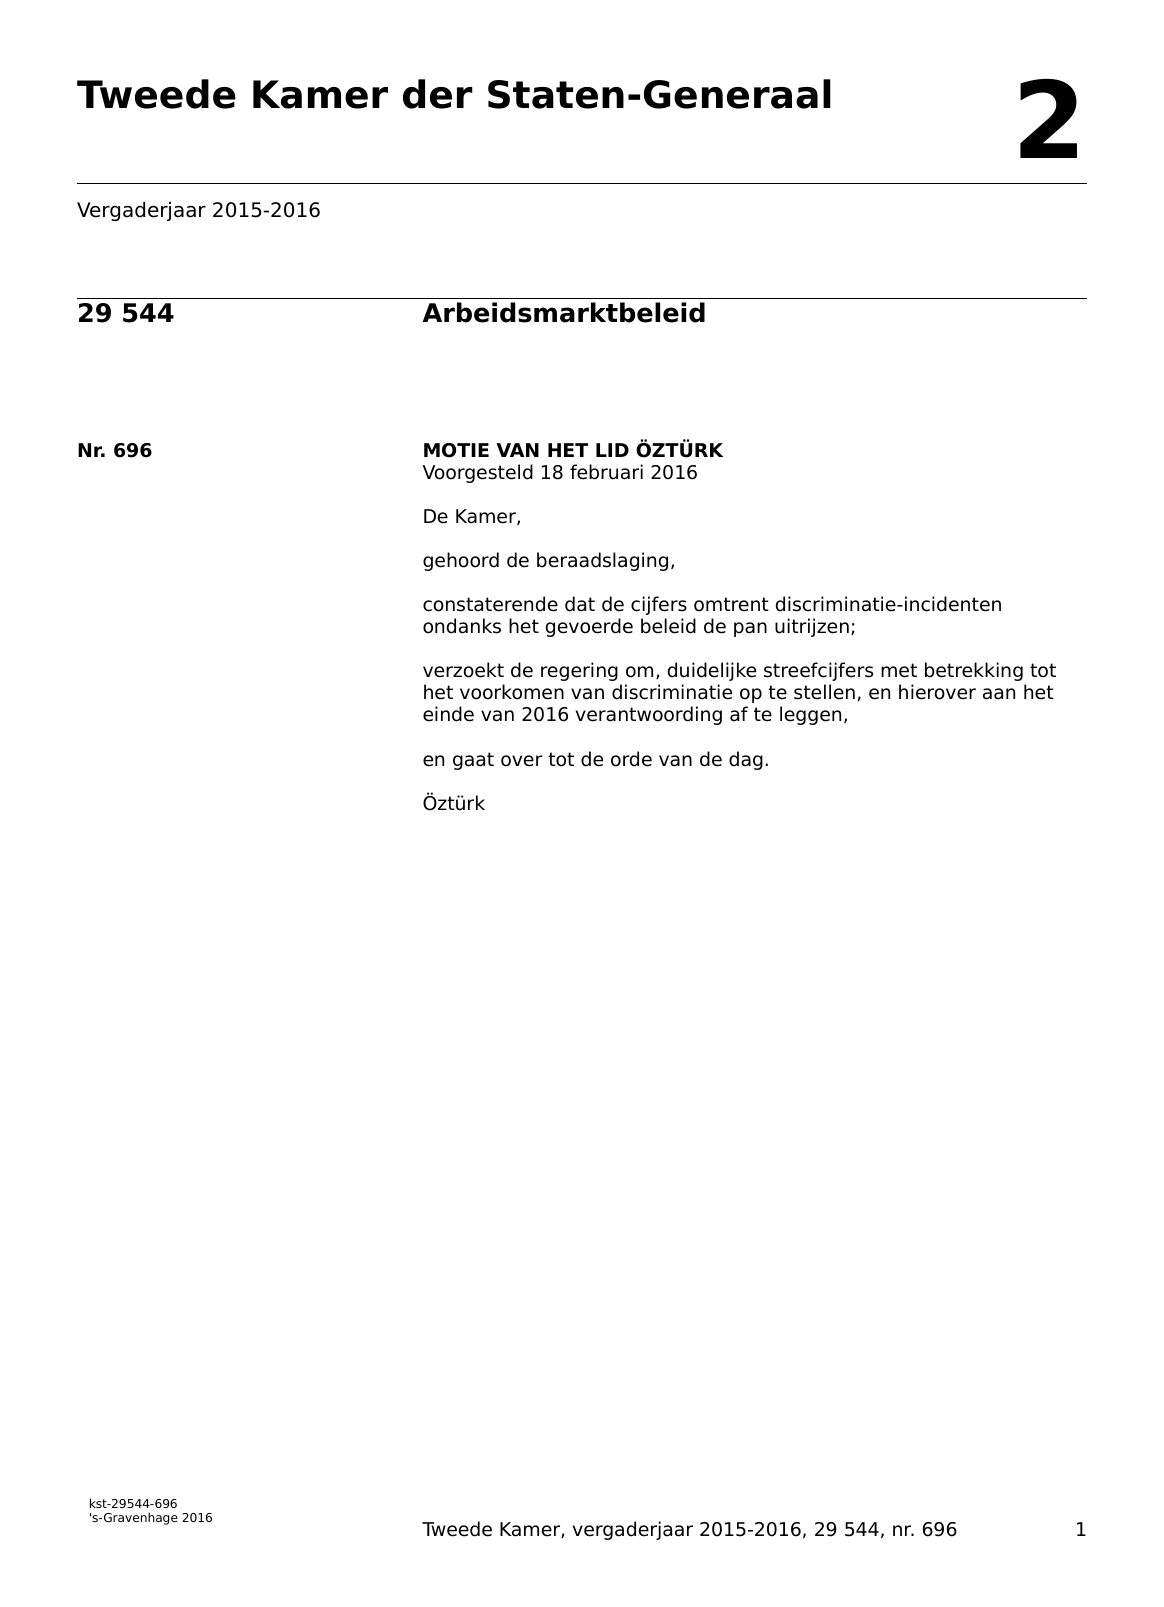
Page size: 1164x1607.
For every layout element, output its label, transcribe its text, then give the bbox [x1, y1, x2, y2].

subtitle 29 544 Arbeidsmarktbeleid [77, 299, 1087, 329]
text Öztürk [422, 793, 1087, 814]
text De Kamer, [422, 506, 1087, 528]
text Voorgesteld 18 februari 2016 [422, 462, 1087, 484]
text en gaat over tot de orde van de dag. [422, 748, 1087, 770]
text constaterende dat de cijfers omtrent discriminatie-incidenten ondanks het gevoerde beleid de pan uitrijzen; [422, 594, 1087, 638]
text verzoekt de regering om, duidelijke streefcijfers met betrekking tot het voorkomen van discriminatie op te stellen, en hierover aan het einde van 2016 verantwoording af te leggen, [422, 660, 1087, 726]
text kst-29544-696 [88, 1497, 323, 1511]
text gehoord de beraadslaging, [422, 550, 1087, 572]
table_header Tweede Kamer der Staten-Generaal [77, 59, 886, 183]
table_header 2 [886, 59, 1087, 183]
subtitle Nr. 696 MOTIE VAN HET LID ÖZTÜRK [77, 440, 1087, 462]
text 's-Gravenhage 2016 [88, 1511, 323, 1525]
table_cell Vergaderjaar 2015-2016 [77, 184, 1087, 298]
